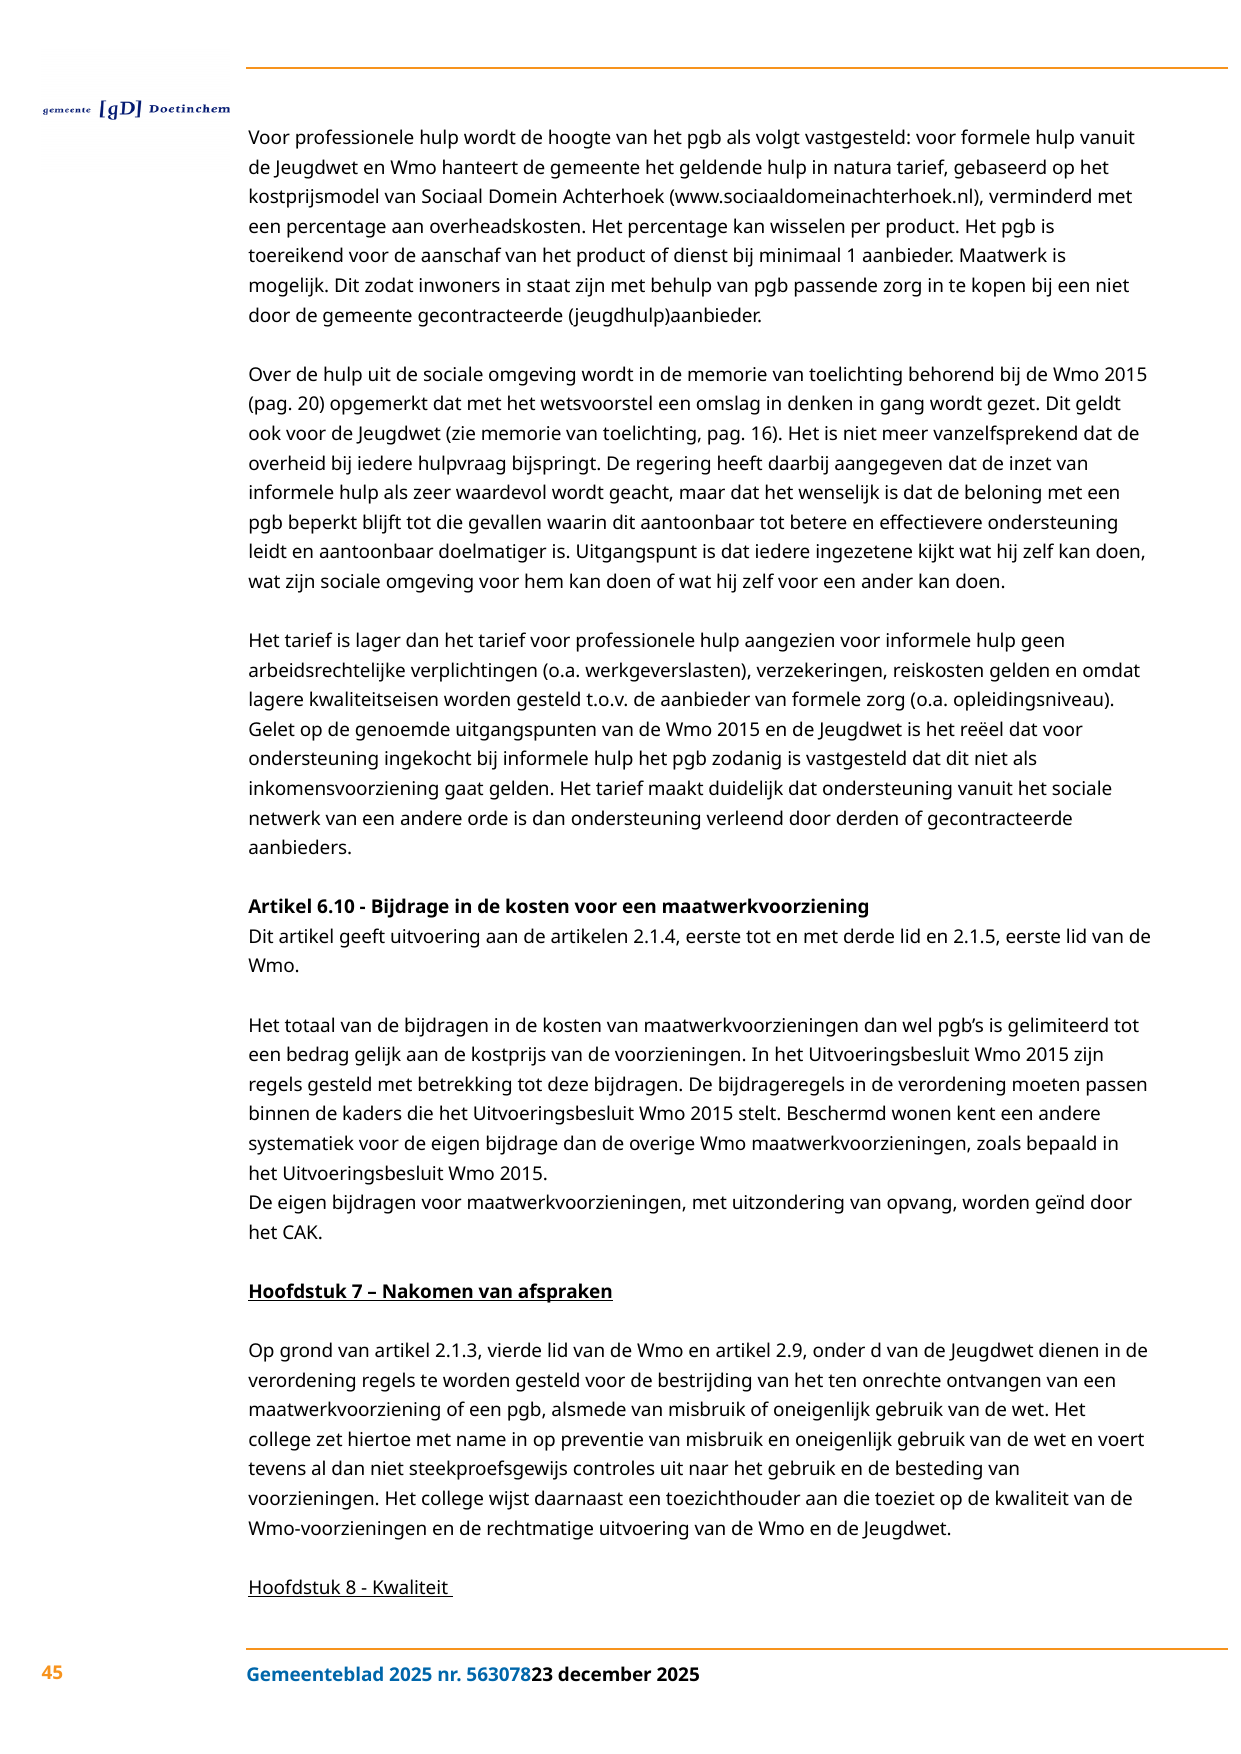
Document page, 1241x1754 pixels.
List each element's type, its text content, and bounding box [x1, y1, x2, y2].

text Over de hulp uit de sociale omgeving wordt in de memorie van toelichting behorend bij de Wmo 2015 (pag. 20) opgemerkt dat met het wetsvoorstel een omslag in denken in gang wordt gezet. Dit geldt ook voor de Jeugdwet (zie memorie van toelichting, pag. 16). Het is niet meer vanzelfsprekend dat de overheid bij iedere hulpvraag bijspringt. De regering heeft daarbij aangegeven dat de inzet van informele hulp als zeer waardevol wordt geacht, maar dat het wenselijk is dat de beloning met een pgb beperkt blijft tot die gevallen waarin dit aantoonbaar tot betere en effectievere ondersteuning leidt en aantoonbaar doelmatiger is. Uitgangspunt is dat iedere ingezetene kijkt wat hij zelf kan doen, wat zijn sociale omgeving voor hem kan doen of wat hij zelf voor een ander kan doen. [248, 361, 1152, 594]
text Artikel 6.10 - Bijdrage in de kosten voor een maatwerkvoorziening [248, 893, 1152, 919]
text Dit artikel geeft uitvoering aan de artikelen 2.1.4, eerste tot en met derde lid en 2.1.5, eerste lid van de Wmo. [248, 923, 1152, 978]
text Het tarief is lager dan het tarief voor professionele hulp aangezien voor informele hulp geen arbeidsrechtelijke verplichtingen (o.a. werkgeverslasten), verzekeringen, reiskosten gelden en omdat lagere kwaliteitseisen worden gesteld t.o.v. de aanbieder van formele zorg (o.a. opleidingsniveau). Gelet op de genoemde uitgangspunten van de Wmo 2015 en de Jeugdwet is het reëel dat voor ondersteuning ingekocht bij informele hulp het pgb zodanig is vastgesteld dat dit niet als inkomensvoorziening gaat gelden. Het tarief maakt duidelijk dat ondersteuning vanuit het sociale netwerk van een andere orde is dan ondersteuning verleend door derden of gecontracteerde aanbieders. [248, 627, 1152, 860]
text Hoofdstuk 7 – Nakomen van afspraken [248, 1278, 1152, 1304]
text De eigen bijdragen voor maatwerkvoorzieningen, met uitzondering van opvang, worden geïnd door het CAK. [248, 1189, 1152, 1245]
text Voor professionele hulp wordt de hoogte van het pgb als volgt vastgesteld: voor formele hulp vanuit de Jeugdwet en Wmo hanteert de gemeente het geldende hulp in natura tarief, gebaseerd op het kostprijsmodel van Sociaal Domein Achterhoek (www.sociaaldomeinachterhoek.nl), verminderd met een percentage aan overheadskosten. Het percentage kan wisselen per product. Het pgb is toereikend voor de aanschaf van het product of dienst bij minimaal 1 aanbieder. Maatwerk is mogelijk. Dit zodat inwoners in staat zijn met behulp van pgb passende zorg in te kopen bij een niet door de gemeente gecontracteerde (jeugdhulp)aanbieder. [248, 124, 1152, 328]
picture [41, 47, 231, 172]
text Op grond van artikel 2.1.3, vierde lid van de Wmo en artikel 2.9, onder d van de Jeugdwet dienen in de verordening regels te worden gesteld voor de bestrijding van het ten onrechte ontvangen van een maatwerkvoorziening of een pgb, alsmede van misbruik of oneigenlijk gebruik van de wet. Het college zet hiertoe met name in op preventie van misbruik en oneigenlijk gebruik van de wet en voert tevens al dan niet steekproefsgewijs controles uit naar het gebruik en de besteding van voorzieningen. Het college wijst daarnaast een toezichthouder aan die toeziet op de kwaliteit van de Wmo-voorzieningen en de rechtmatige uitvoering van de Wmo en de Jeugdwet. [248, 1337, 1152, 1541]
text Het totaal van de bijdragen in de kosten van maatwerkvoorzieningen dan wel pgb’s is gelimiteerd tot een bedrag gelijk aan de kostprijs van de voorzieningen. In het Uitvoeringsbesluit Wmo 2015 zijn regels gesteld met betrekking tot deze bijdragen. De bijdrageregels in de verordening moeten passen binnen de kaders die het Uitvoeringsbesluit Wmo 2015 stelt. Beschermd wonen kent een andere systematiek voor de eigen bijdrage dan de overige Wmo maatwerkvoorzieningen, zoals bepaald in het Uitvoeringsbesluit Wmo 2015. [248, 1012, 1152, 1186]
text Hoofdstuk 8 - Kwaliteit [248, 1574, 1152, 1600]
